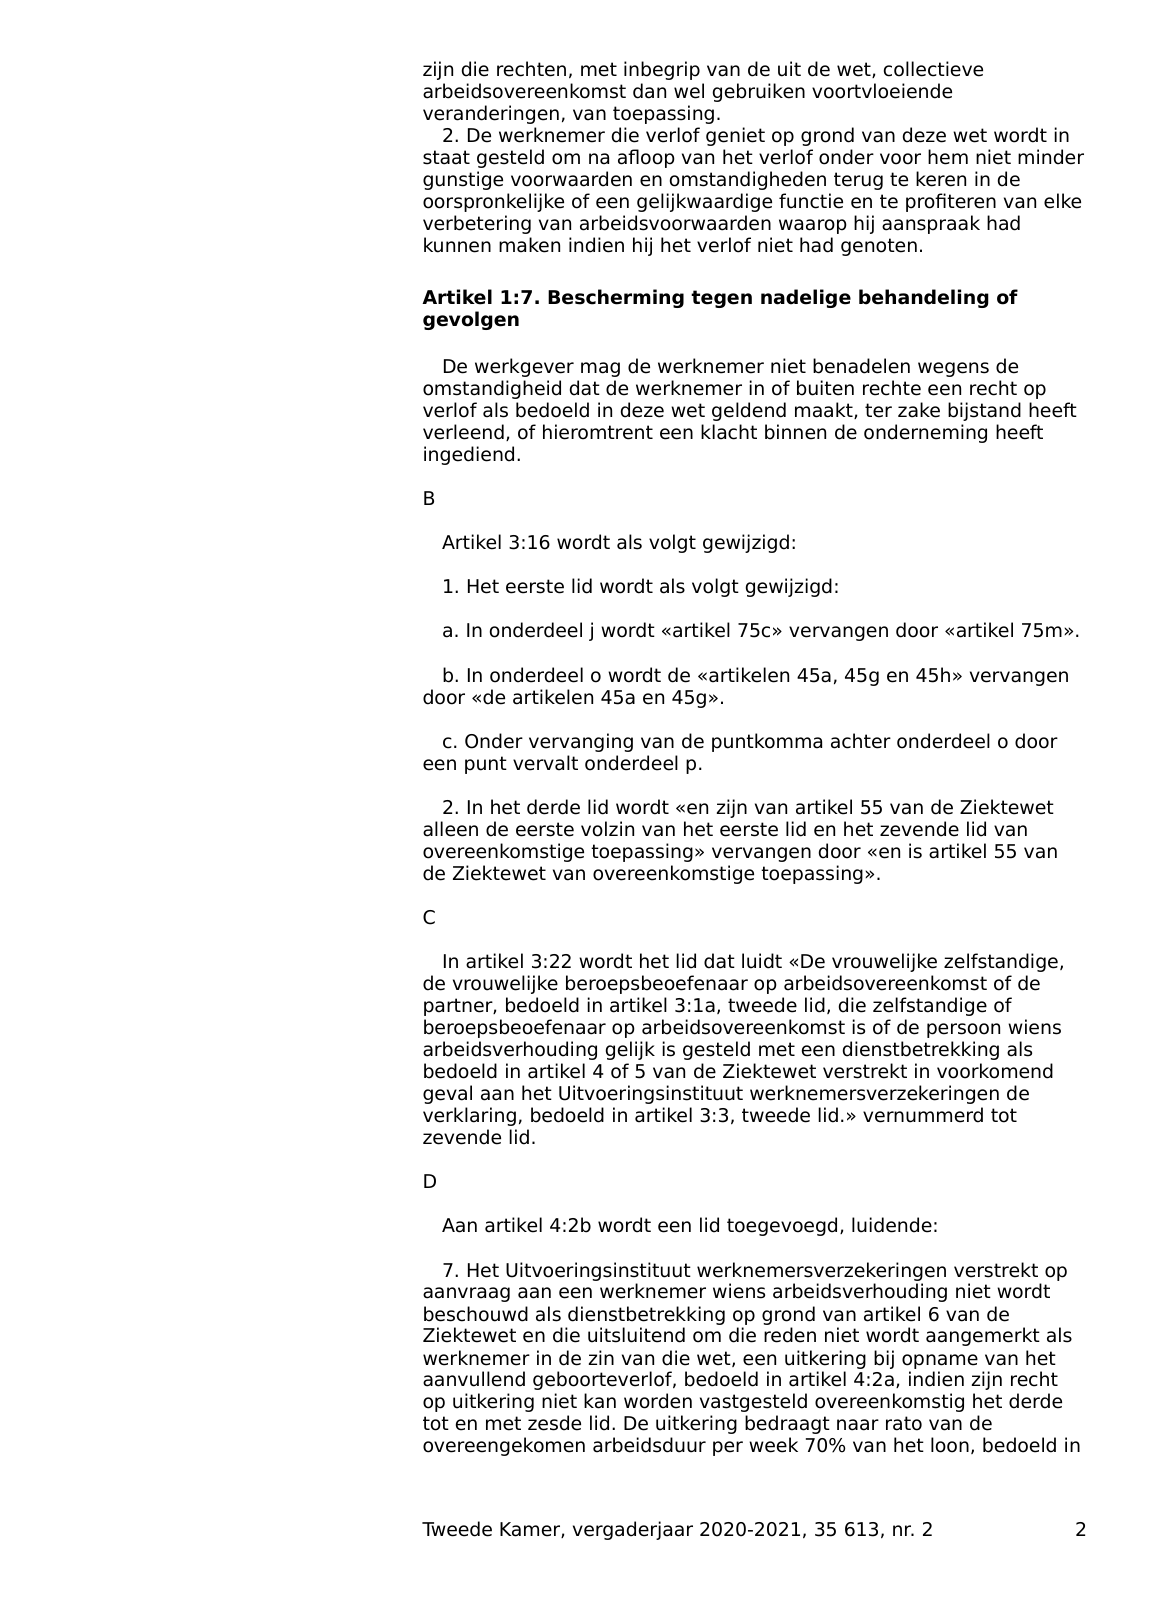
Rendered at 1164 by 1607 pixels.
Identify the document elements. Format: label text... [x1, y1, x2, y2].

text b. In onderdeel o wordt de «artikelen 45a, 45g en 45h» vervangen door «de artikelen 45a en 45g». [422, 664, 1087, 708]
text 2. In het derde lid wordt «en zijn van artikel 55 van de Ziektewet alleen de eerste volzin van het eerste lid en het zevende lid van overeenkomstige toepassing» vervangen door «en is artikel 55 van de Ziektewet van overeenkomstige toepassing». [422, 797, 1087, 885]
text 7. Het Uitvoeringsinstituut werknemersverzekeringen verstrekt op aanvraag aan een werknemer wiens arbeidsverhouding niet wordt beschouwd als dienstbetrekking op grond van artikel 6 van de Ziektewet en die uitsluitend om die reden niet wordt aangemerkt als werknemer in de zin van die wet, een uitkering bij opname van het aanvullend geboorteverlof, bedoeld in artikel 4:2a, indien zijn recht op uitkering niet kan worden vastgesteld overeenkomstig het derde tot en met zesde lid. De uitkering bedraagt naar rato van de overeengekomen arbeidsduur per week 70% van het loon, bedoeld in [422, 1259, 1087, 1457]
text De werkgever mag de werknemer niet benadelen wegens de omstandigheid dat de werknemer in of buiten rechte een recht op verlof als bedoeld in deze wet geldend maakt, ter zake bijstand heeft verleend, of hieromtrent een klacht binnen de onderneming heeft ingediend. [422, 356, 1087, 466]
text zijn die rechten, met inbegrip van de uit de wet, collectieve arbeidsovereenkomst dan wel gebruiken voortvloeiende veranderingen, van toepassing. [422, 59, 1087, 125]
text In artikel 3:22 wordt het lid dat luidt «De vrouwelijke zelfstandige, de vrouwelijke beroepsbeoefenaar op arbeidsovereenkomst of de partner, bedoeld in artikel 3:1a, tweede lid, die zelfstandige of beroepsbeoefenaar op arbeidsovereenkomst is of de persoon wiens arbeidsverhouding gelijk is gesteld met een dienstbetrekking als bedoeld in artikel 4 of 5 van de Ziektewet verstrekt in voorkomend geval aan het Uitvoeringsinstituut werknemersverzekeringen de verklaring, bedoeld in artikel 3:3, tweede lid.» vernummerd tot zevende lid. [422, 951, 1087, 1149]
text 1. Het eerste lid wordt als volgt gewijzigd: [422, 576, 1087, 598]
text c. Onder vervanging van de puntkomma achter onderdeel o door een punt vervalt onderdeel p. [422, 731, 1087, 775]
text B [422, 488, 1087, 510]
text D [422, 1171, 1087, 1193]
text 2. De werknemer die verlof geniet op grond van deze wet wordt in staat gesteld om na afloop van het verlof onder voor hem niet minder gunstige voorwaarden en omstandigheden terug te keren in de oorspronkelijke of een gelijkwaardige functie en te profiteren van elke verbetering van arbeidsvoorwaarden waarop hij aanspraak had kunnen maken indien hij het verlof niet had genoten. [422, 125, 1087, 257]
text Artikel 3:16 wordt als volgt gewijzigd: [422, 532, 1087, 554]
subtitle Artikel 1:7. Bescherming tegen nadelige behandeling of gevolgen [422, 287, 1087, 331]
text Aan artikel 4:2b wordt een lid toegevoegd, luidende: [422, 1215, 1087, 1237]
text C [422, 907, 1087, 929]
text a. In onderdeel j wordt «artikel 75c» vervangen door «artikel 75m». [422, 620, 1087, 642]
